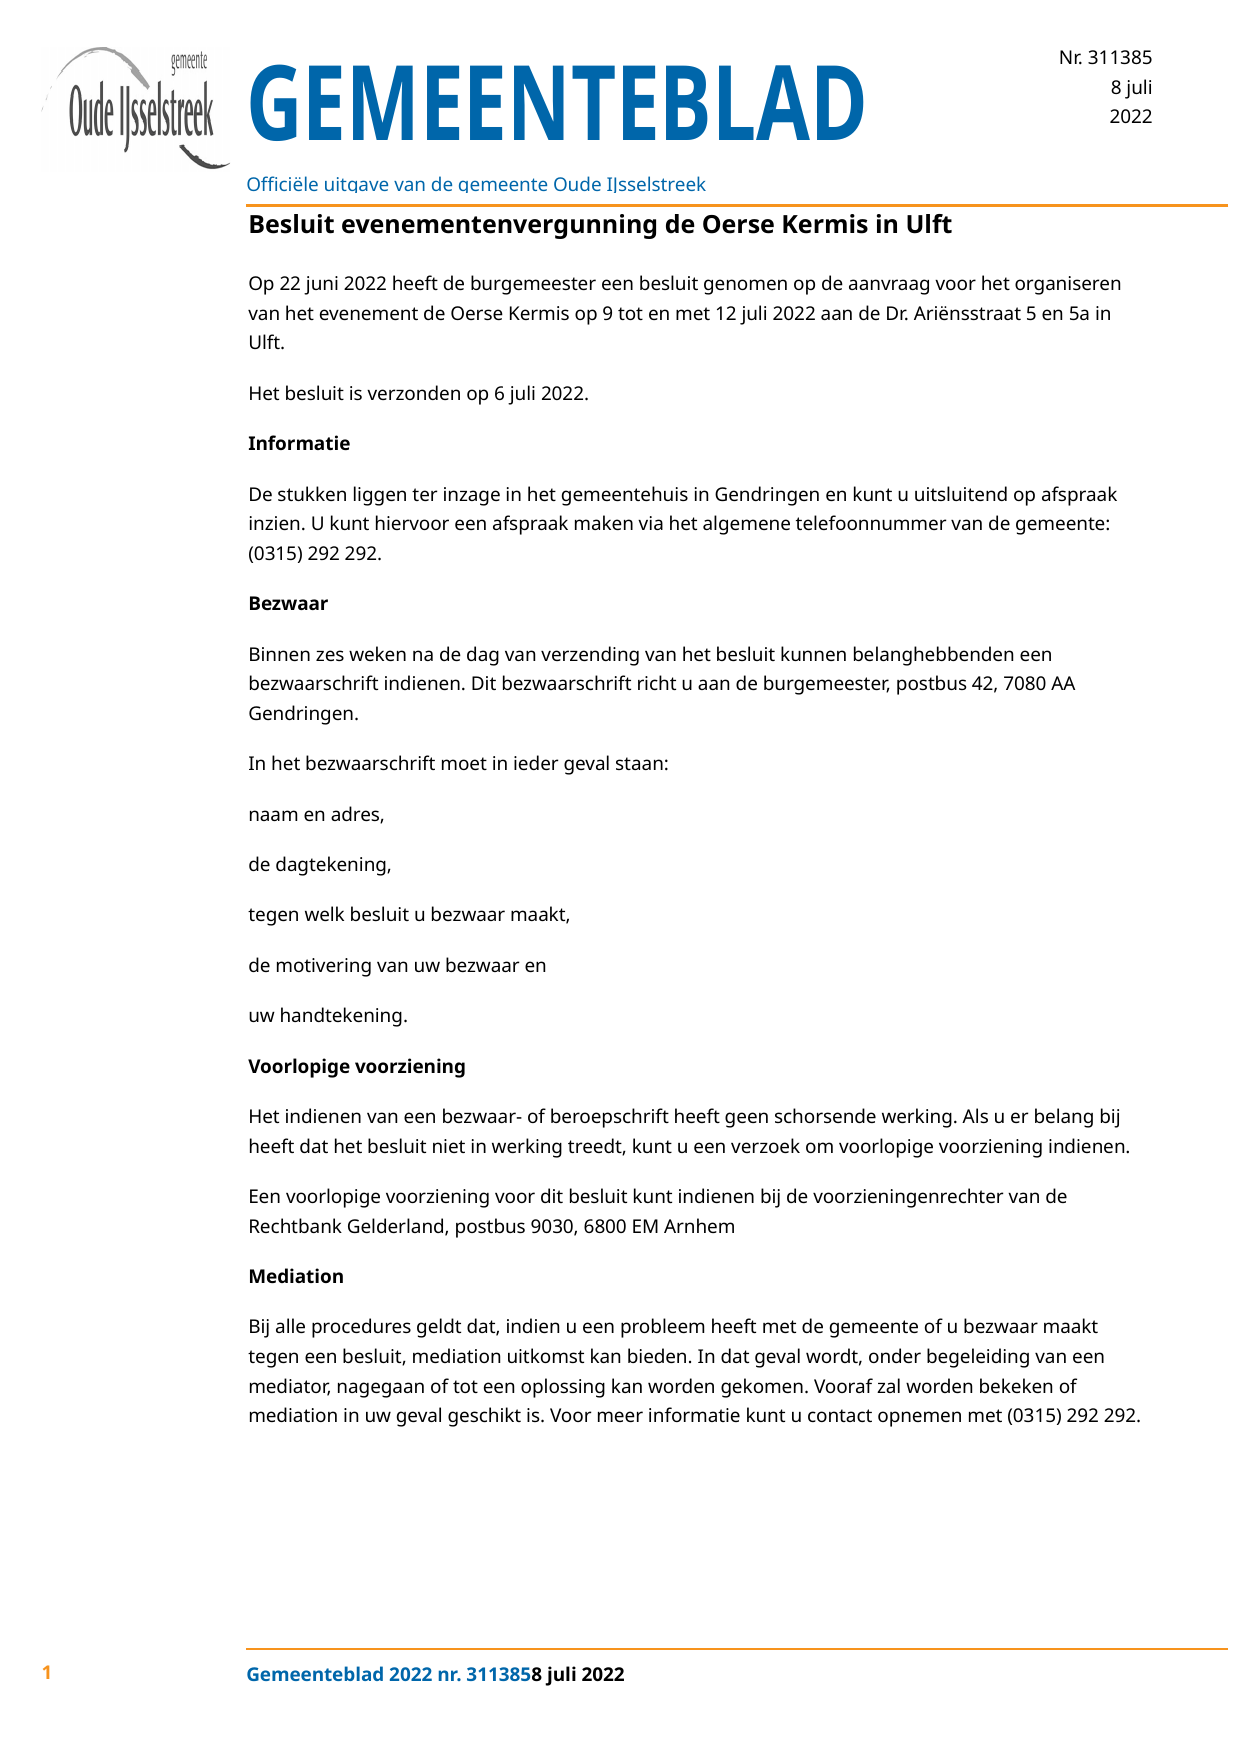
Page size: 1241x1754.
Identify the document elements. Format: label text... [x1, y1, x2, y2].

text Besluit evenementenvergunning de Oerse Kermis in Ulft [248, 207, 1152, 241]
text uw handtekening. [248, 1002, 1152, 1028]
text De stukken liggen ter inzage in het gemeentehuis in Gendringen en kunt u uitsluitend op afspraak inzien. U kunt hiervoor een afspraak maken via het algemene telefoonnummer van de gemeente: (0315) 292 292. [248, 481, 1152, 566]
text naam en adres, [248, 801, 1152, 826]
text Bij alle procedures geldt dat, indien u een probleem heeft met de gemeente of u bezwaar maakt tegen een besluit, mediation uitkomst kan bieden. In dat geval wordt, onder begeleiding van een mediator, nagegaan of tot een oplossing kan worden gekomen. Vooraf zal worden bekeken of mediation in uw geval geschikt is. Voor meer informatie kunt u contact opnemen met (0315) 292 292. [248, 1314, 1152, 1428]
text Binnen zes weken na de dag van verzending van het besluit kunnen belanghebbenden een bezwaarschrift indienen. Dit bezwaarschrift richt u aan de burgemeester, postbus 42, 7080 AA Gendringen. [248, 641, 1152, 726]
text Bezwaar [248, 590, 1152, 616]
text In het bezwaarschrift moet in ieder geval staan: [248, 750, 1152, 776]
text de motivering van uw bezwaar en [248, 952, 1152, 978]
text Op 22 juni 2022 heeft de burgemeester een besluit genomen op de aanvraag voor het organiseren van het evenement de Oerse Kermis op 9 tot en met 12 juli 2022 aan de Dr. Ariënsstraat 5 en 5a in Ulft. [248, 270, 1152, 355]
picture [41, 47, 231, 172]
text Informatie [248, 430, 1152, 456]
text tegen welk besluit u bezwaar maakt, [248, 902, 1152, 927]
text Een voorlopige voorziening voor dit besluit kunt indienen bij de voorzieningenrechter van de Rechtbank Gelderland, postbus 9030, 6800 EM Arnhem [248, 1183, 1152, 1238]
text de dagtekening, [248, 851, 1152, 877]
text Het besluit is verzonden op 6 juli 2022. [248, 380, 1152, 406]
text Mediation [248, 1263, 1152, 1289]
text Het indienen van een bezwaar- of beroepschrift heeft geen schorsende werking. Als u er belang bij heeft dat het besluit niet in werking treedt, kunt u een verzoek om voorlopige voorziening indienen. [248, 1103, 1152, 1158]
text Voorlopige voorziening [248, 1053, 1152, 1078]
